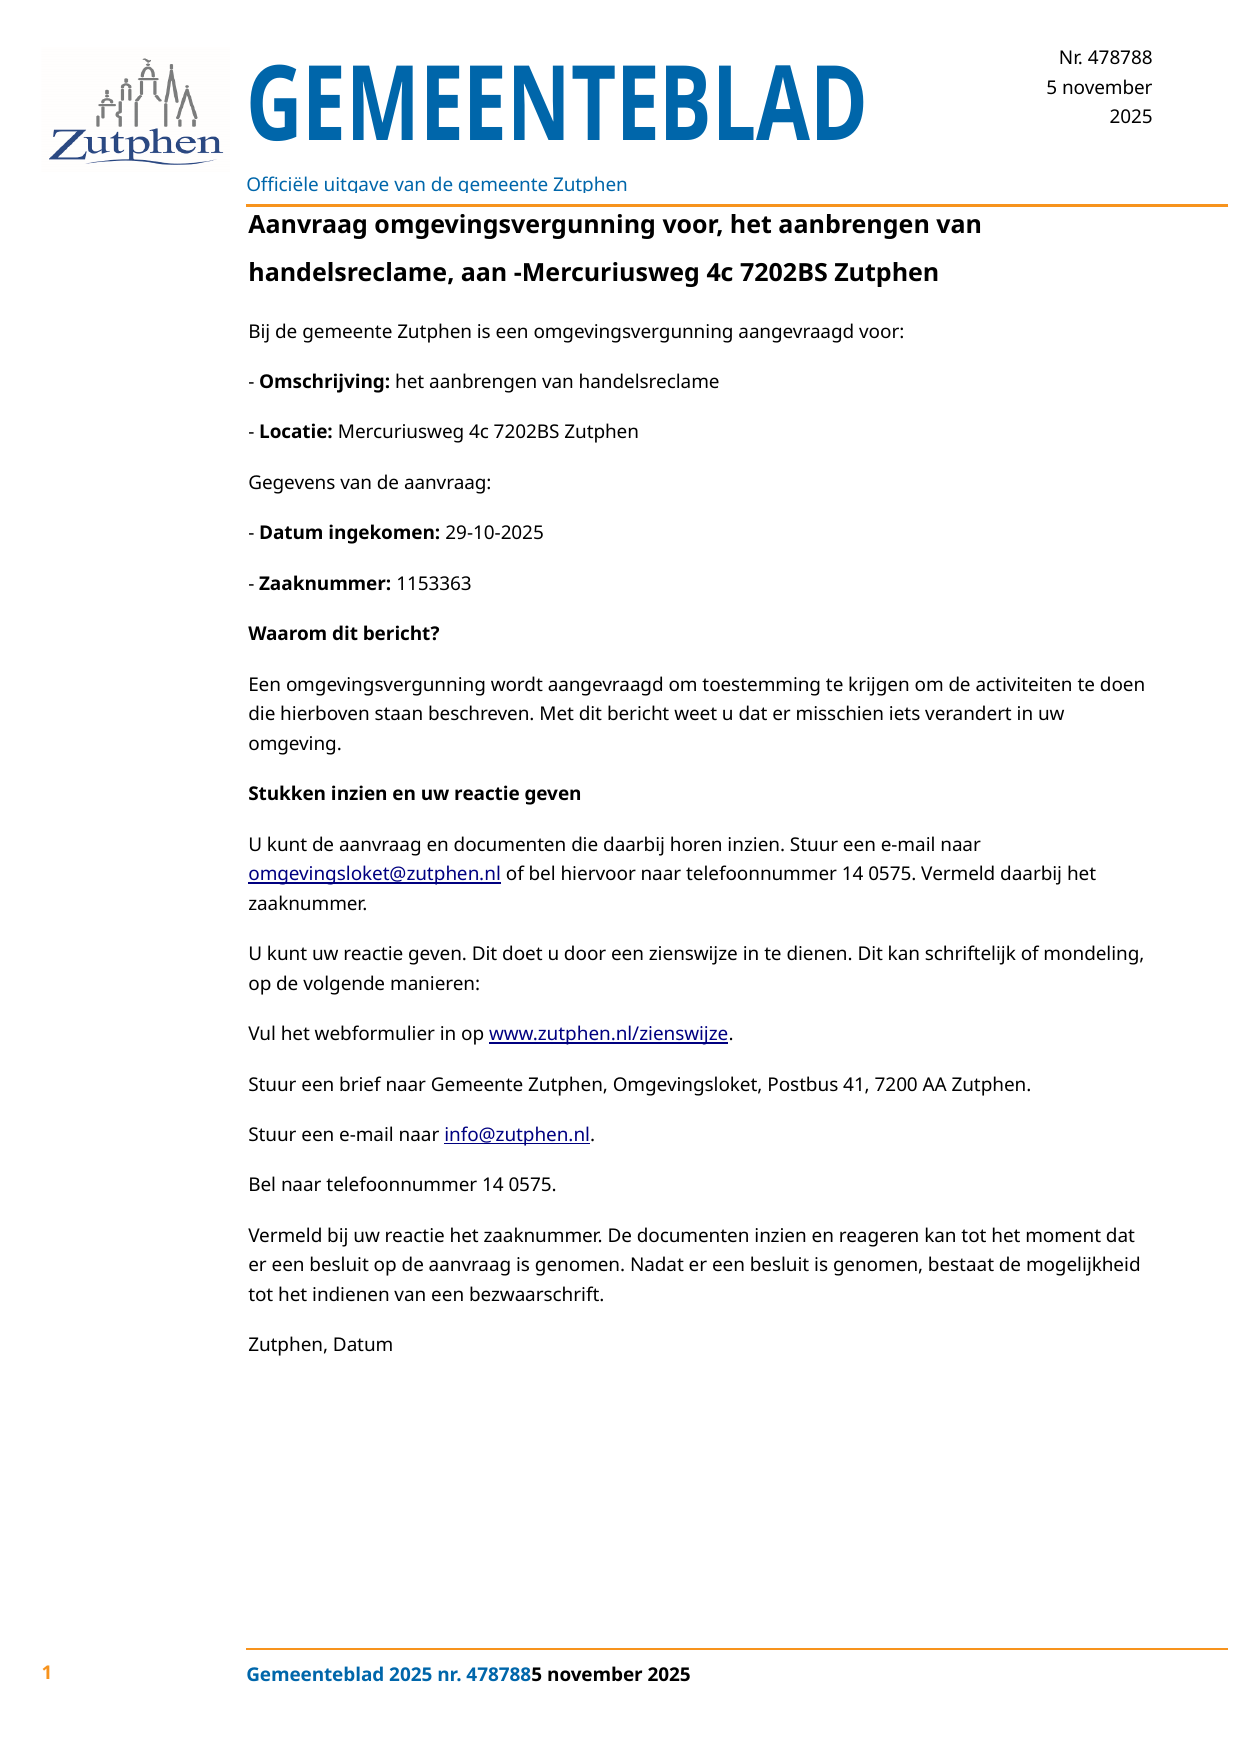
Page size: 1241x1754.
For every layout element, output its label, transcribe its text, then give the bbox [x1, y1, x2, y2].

text Bij de gemeente Zutphen is een omgevingsvergunning aangevraagd voor: [248, 318, 1152, 344]
text Gegevens van de aanvraag: [248, 469, 1152, 495]
text Vul het webformulier in op www.zutphen.nl/zienswijze. [248, 1020, 1152, 1046]
text Een omgevingsvergunning wordt aangevraagd om toestemming te krijgen om de activiteiten te doen die hierboven staan beschreven. Met dit bericht weet u dat er misschien iets verandert in uw omgeving. [248, 671, 1152, 756]
text Stuur een brief naar Gemeente Zutphen, Omgevingsloket, Postbus 41, 7200 AA Zutphen. [248, 1071, 1152, 1097]
text U kunt uw reactie geven. Dit doet u door een zienswijze in te dienen. Dit kan schriftelijk of mondeling, op de volgende manieren: [248, 940, 1152, 996]
text U kunt de aanvraag en documenten die daarbij horen inzien. Stuur een e-mail naar omgevingsloket@zutphen.nl of bel hiervoor naar telefoonnummer 14 0575. Vermeld daarbij het zaaknummer. [248, 831, 1152, 916]
text Stukken inzien en uw reactie geven [248, 780, 1152, 806]
text Zutphen, Datum [248, 1332, 1152, 1357]
text - Datum ingekomen: 29-10-2025 [248, 519, 1152, 545]
text Aanvraag omgevingsvergunning voor, het aanbrengen van handelsreclame, aan -Mercuriusweg 4c 7202BS Zutphen [248, 207, 1152, 288]
text Bel naar telefoonnummer 14 0575. [248, 1172, 1152, 1197]
text - Zaaknummer: 1153363 [248, 570, 1152, 596]
text Vermeld bij uw reactie het zaaknummer. De documenten inzien en reageren kan tot het moment dat er een besluit op de aanvraag is genomen. Nadat er een besluit is genomen, bestaat de mogelijkheid tot het indienen van een bezwaarschrift. [248, 1222, 1152, 1307]
text Stuur een e-mail naar info@zutphen.nl. [248, 1121, 1152, 1147]
text - Omschrijving: het aanbrengen van handelsreclame [248, 368, 1152, 394]
text Waarom dit bericht? [248, 620, 1152, 646]
picture [41, 47, 231, 172]
text - Locatie: Mercuriusweg 4c 7202BS Zutphen [248, 419, 1152, 444]
